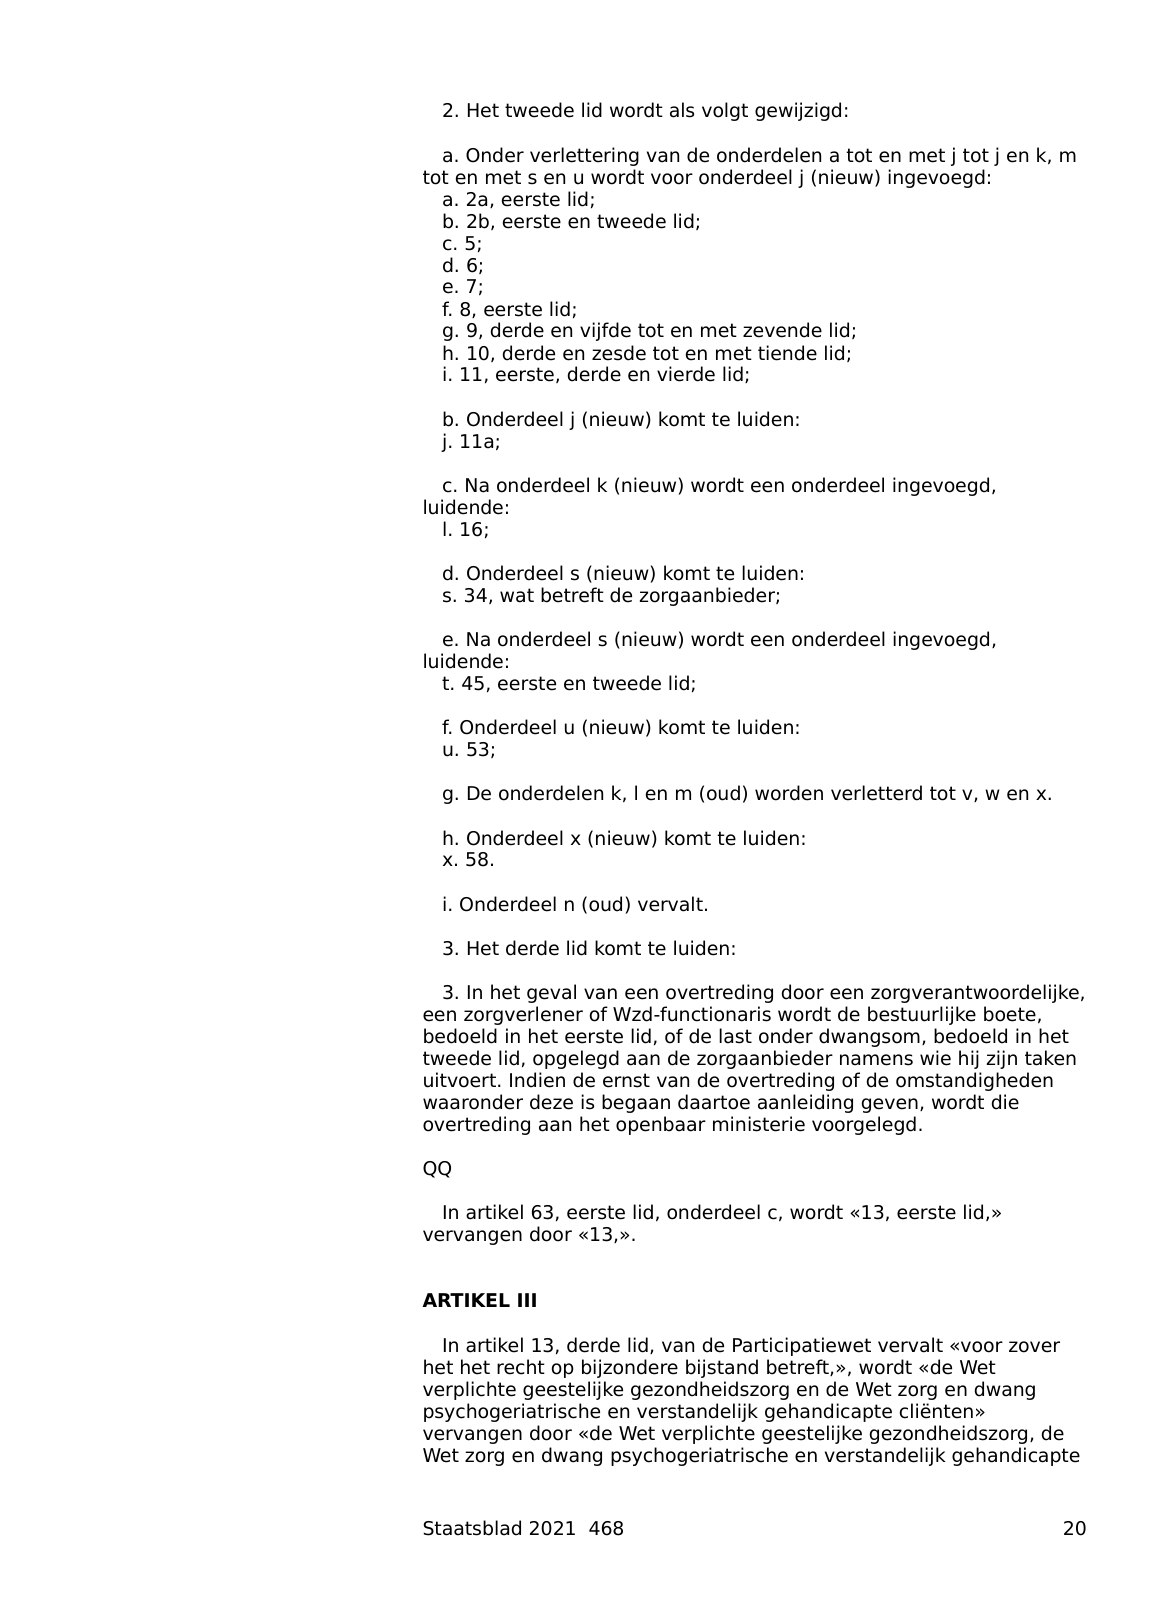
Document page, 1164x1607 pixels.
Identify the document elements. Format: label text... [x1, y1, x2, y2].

text i. 11, eerste, derde en vierde lid; [422, 364, 1087, 386]
text c. 5; [422, 232, 1087, 254]
text In artikel 63, eerste lid, onderdeel c, wordt «13, eerste lid,» vervangen door «13,». [422, 1202, 1087, 1246]
text g. De onderdelen k, l en m (oud) worden verletterd tot v, w en x. [422, 783, 1087, 805]
text QQ [422, 1158, 1087, 1180]
text x. 58. [422, 849, 1087, 871]
text b. Onderdeel j (nieuw) komt te luiden: [422, 408, 1087, 431]
text j. 11a; [422, 431, 1087, 452]
text i. Onderdeel n (oud) vervalt. [422, 893, 1087, 916]
text In artikel 13, derde lid, van de Participatiewet vervalt «voor zover het het recht op bijzondere bijstand betreft,», wordt «de Wet verplichte geestelijke gezondheidszorg en de Wet zorg en dwang psychogeriatrische en verstandelijk gehandicapte cliënten» vervangen door «de Wet verplichte geestelijke gezondheidszorg, de Wet zorg en dwang psychogeriatrische en verstandelijk gehandicapte [422, 1334, 1087, 1466]
text b. 2b, eerste en tweede lid; [422, 211, 1087, 232]
text t. 45, eerste en tweede lid; [422, 673, 1087, 695]
text f. Onderdeel u (nieuw) komt te luiden: [422, 717, 1087, 739]
text h. Onderdeel x (nieuw) komt te luiden: [422, 827, 1087, 849]
text s. 34, wat betreft de zorgaanbieder; [422, 585, 1087, 607]
text d. 6; [422, 254, 1087, 276]
text 3. In het geval van een overtreding door een zorgverantwoordelijke, een zorgverlener of Wzd-functionaris wordt de bestuurlijke boete, bedoeld in het eerste lid, of de last onder dwangsom, bedoeld in het tweede lid, opgelegd aan de zorgaanbieder namens wie hij zijn taken uitvoert. Indien de ernst van de overtreding of de omstandigheden waaronder deze is begaan daartoe aanleiding geven, wordt die overtreding aan het openbaar ministerie voorgelegd. [422, 982, 1087, 1136]
text 3. Het derde lid komt te luiden: [422, 938, 1087, 960]
text l. 16; [422, 519, 1087, 541]
text e. Na onderdeel s (nieuw) wordt een onderdeel ingevoegd, luidende: [422, 629, 1087, 673]
text d. Onderdeel s (nieuw) komt te luiden: [422, 563, 1087, 585]
text e. 7; [422, 276, 1087, 298]
text g. 9, derde en vijfde tot en met zevende lid; [422, 320, 1087, 342]
text h. 10, derde en zesde tot en met tiende lid; [422, 342, 1087, 364]
text a. 2a, eerste lid; [422, 188, 1087, 211]
text 2. Het tweede lid wordt als volgt gewijzigd: [422, 100, 1087, 122]
text f. 8, eerste lid; [422, 298, 1087, 320]
subtitle ARTIKEL III [422, 1290, 1087, 1312]
text a. Onder verlettering van de onderdelen a tot en met j tot j en k, m tot en met s en u wordt voor onderdeel j (nieuw) ingevoegd: [422, 144, 1087, 188]
text u. 53; [422, 739, 1087, 761]
text c. Na onderdeel k (nieuw) wordt een onderdeel ingevoegd, luidende: [422, 475, 1087, 519]
